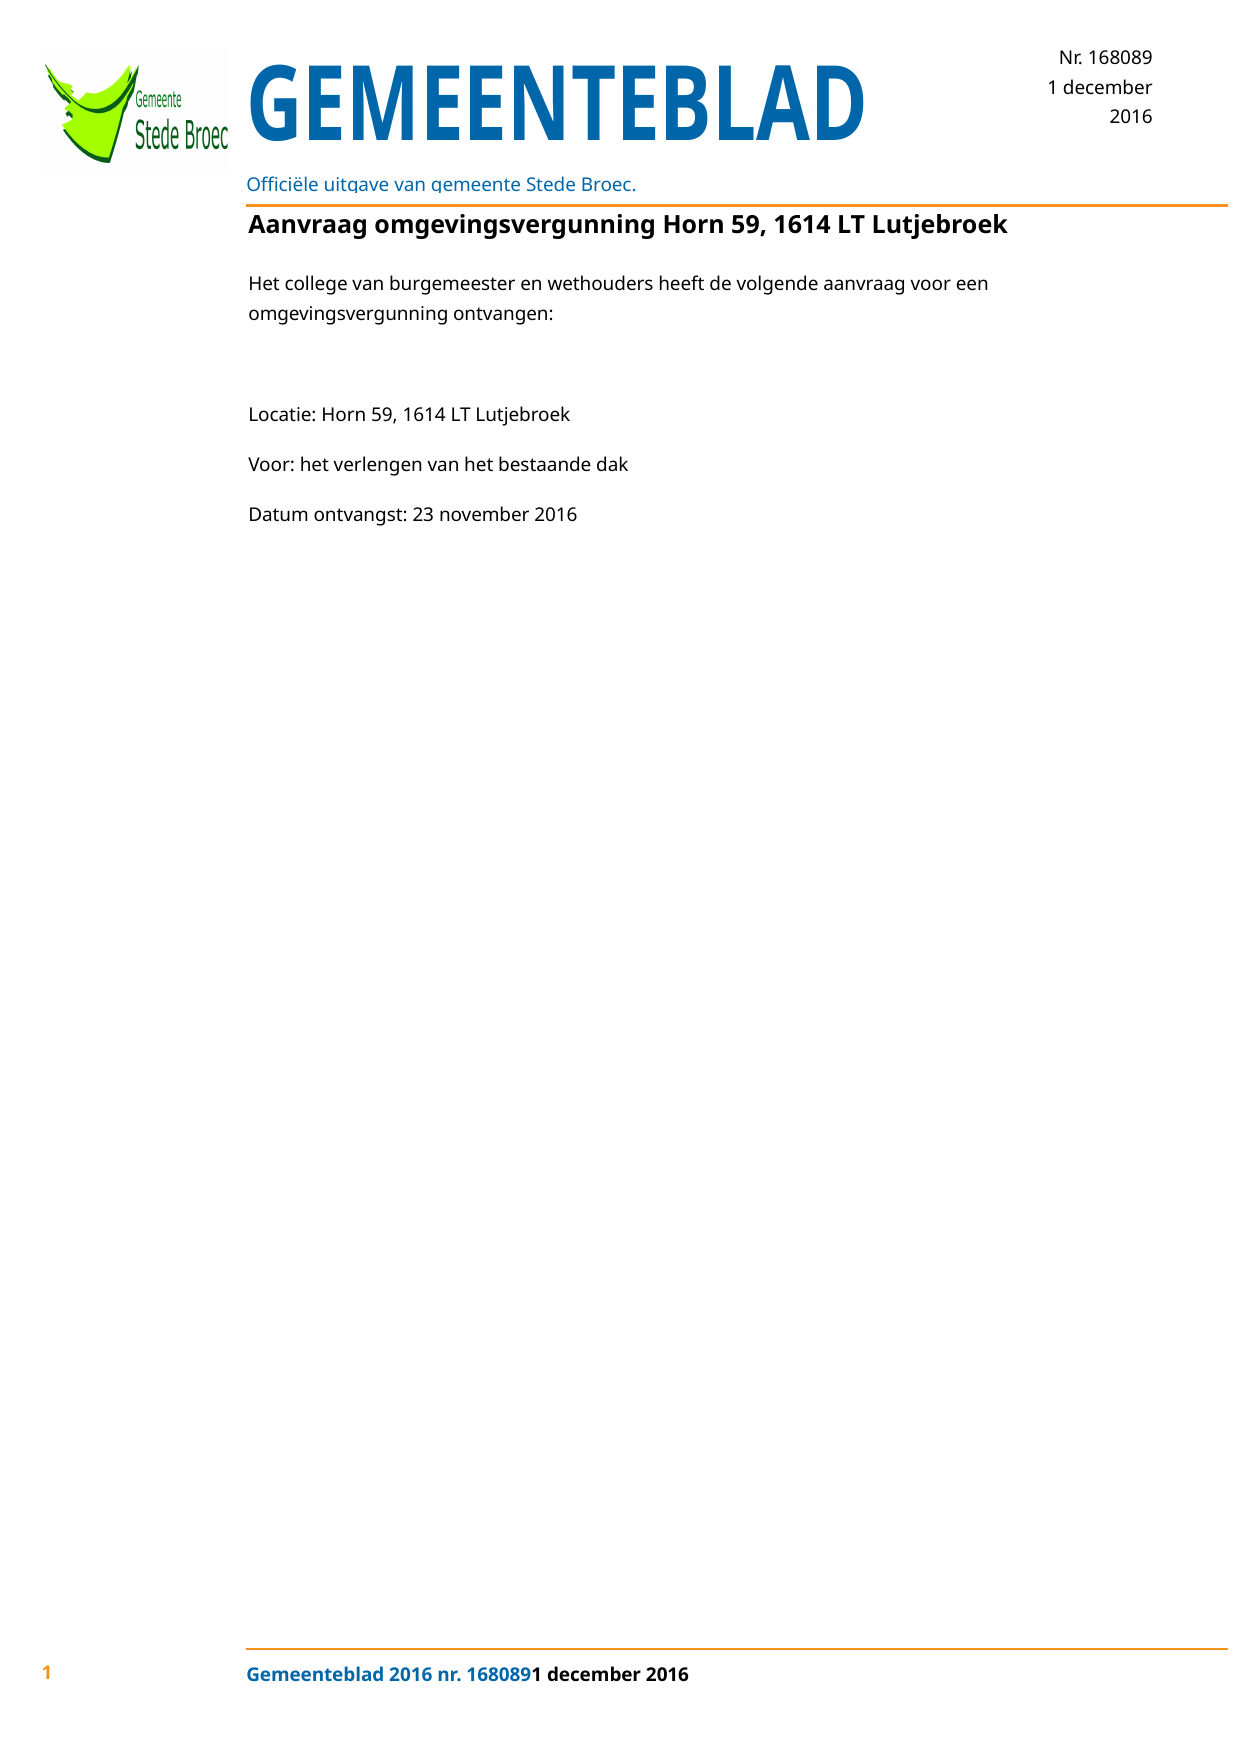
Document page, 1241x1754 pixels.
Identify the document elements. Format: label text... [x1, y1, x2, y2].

text Datum ontvangst: 23 november 2016 [248, 502, 1152, 527]
text Locatie: Horn 59, 1614 LT Lutjebroek [248, 401, 1152, 426]
picture [41, 47, 231, 172]
text Voor: het verlengen van het bestaande dak [248, 451, 1152, 477]
text Aanvraag omgevingsvergunning Horn 59, 1614 LT Lutjebroek [248, 207, 1152, 241]
text Het college van burgemeester en wethouders heeft de volgende aanvraag voor een omgevingsvergunning ontvangen: [248, 270, 1152, 326]
